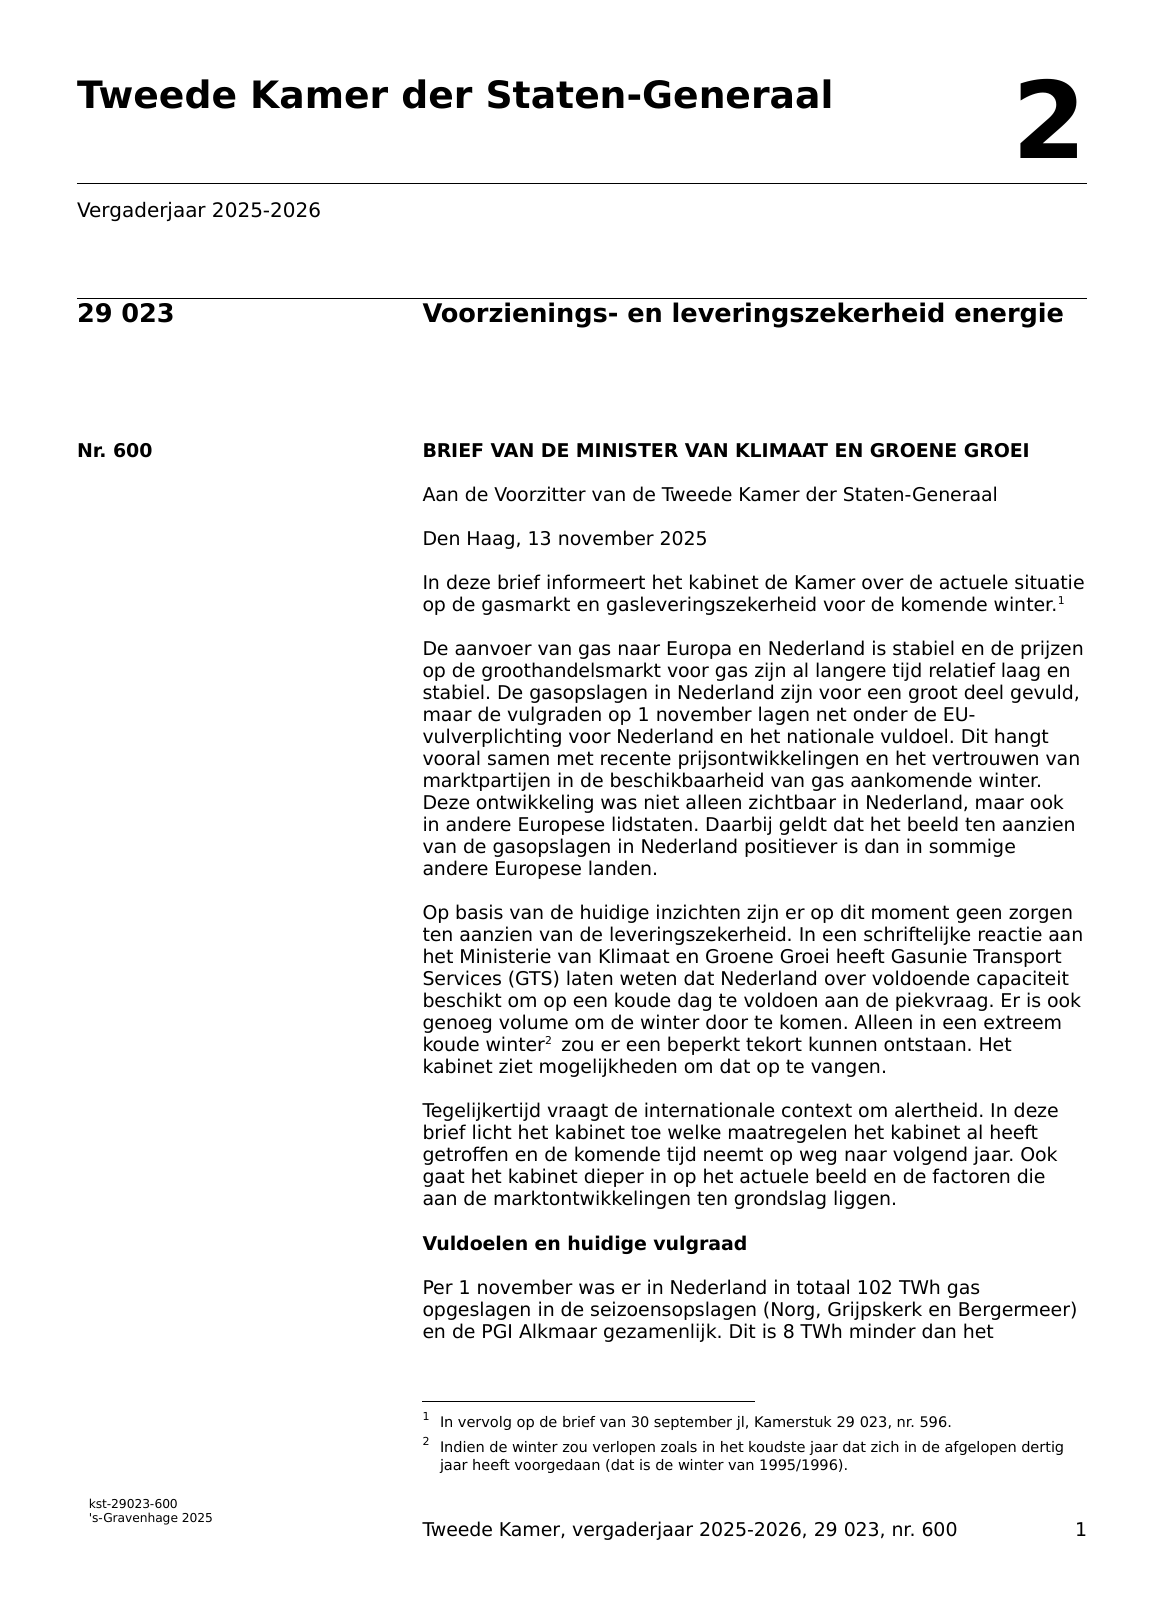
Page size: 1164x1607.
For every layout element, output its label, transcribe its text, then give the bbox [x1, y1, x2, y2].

subtitle 29 023 Voorzienings- en leveringszekerheid energie [77, 299, 1087, 329]
text Aan de Voorzitter van de Tweede Kamer der Staten-Generaal [422, 484, 1087, 506]
text Tegelijkertijd vraagt de internationale context om alertheid. In deze brief licht het kabinet toe welke maatregelen het kabinet al heeft getroffen en de komende tijd neemt op weg naar volgend jaar. Ook gaat het kabinet dieper in op het actuele beeld en de factoren die aan de marktontwikkelingen ten grondslag liggen. [422, 1100, 1087, 1210]
subtitle Nr. 600 BRIEF VAN DE MINISTER VAN KLIMAAT EN GROENE GROEI [77, 440, 1087, 462]
table_cell Vergaderjaar 2025-2026 [77, 184, 1087, 298]
text De aanvoer van gas naar Europa en Nederland is stabiel en de prijzen op de groothandelsmarkt voor gas zijn al langere tijd relatief laag en stabiel. De gasopslagen in Nederland zijn voor een groot deel gevuld, maar de vulgraden op 1 november lagen net onder de EU-vulverplichting voor Nederland en het nationale vuldoel. Dit hangt vooral samen met recente prijsontwikkelingen en het vertrouwen van marktpartijen in de beschikbaarheid van gas aankomende winter. Deze ontwikkeling was niet alleen zichtbaar in Nederland, maar ook in andere Europese lidstaten. Daarbij geldt dat het beeld ten aanzien van de gasopslagen in Nederland positiever is dan in sommige andere Europese landen. [422, 638, 1087, 880]
table_header Tweede Kamer der Staten-Generaal [77, 59, 886, 183]
table_header 2 [886, 59, 1087, 183]
text kst-29023-600 [88, 1497, 323, 1511]
text In deze brief informeert het kabinet de Kamer over de actuele situatie op de gasmarkt en gasleveringszekerheid voor de komende winter. [422, 572, 1087, 616]
subtitle Vuldoelen en huidige vulgraad [422, 1232, 1087, 1254]
text In vervolg op de brief van 30 september jl, Kamerstuk 29 023, nr. 596. [422, 1410, 1087, 1432]
text Indien de winter zou verlopen zoals in het koudste jaar dat zich in de afgelopen dertig jaar heeft voorgedaan (dat is de winter van 1995/1996). [422, 1435, 1087, 1474]
text Den Haag, 13 november 2025 [422, 528, 1087, 550]
text Op basis van de huidige inzichten zijn er op dit moment geen zorgen ten aanzien van de leveringszekerheid. In een schriftelijke reactie aan het Ministerie van Klimaat en Groene Groei heeft Gasunie Transport Services (GTS) laten weten dat Nederland over voldoende capaciteit beschikt om op een koude dag te voldoen aan de piekvraag. Er is ook genoeg volume om de winter door te komen. Alleen in een extreem koude winter zou er een beperkt tekort kunnen ontstaan. Het kabinet ziet mogelijkheden om dat op te vangen. [422, 902, 1087, 1078]
text 's-Gravenhage 2025 [88, 1511, 323, 1525]
text Per 1 november was er in Nederland in totaal 102 TWh gas opgeslagen in de seizoensopslagen (Norg, Grijpskerk en Bergermeer) en de PGI Alkmaar gezamenlijk. Dit is 8 TWh minder dan het [422, 1277, 1087, 1342]
